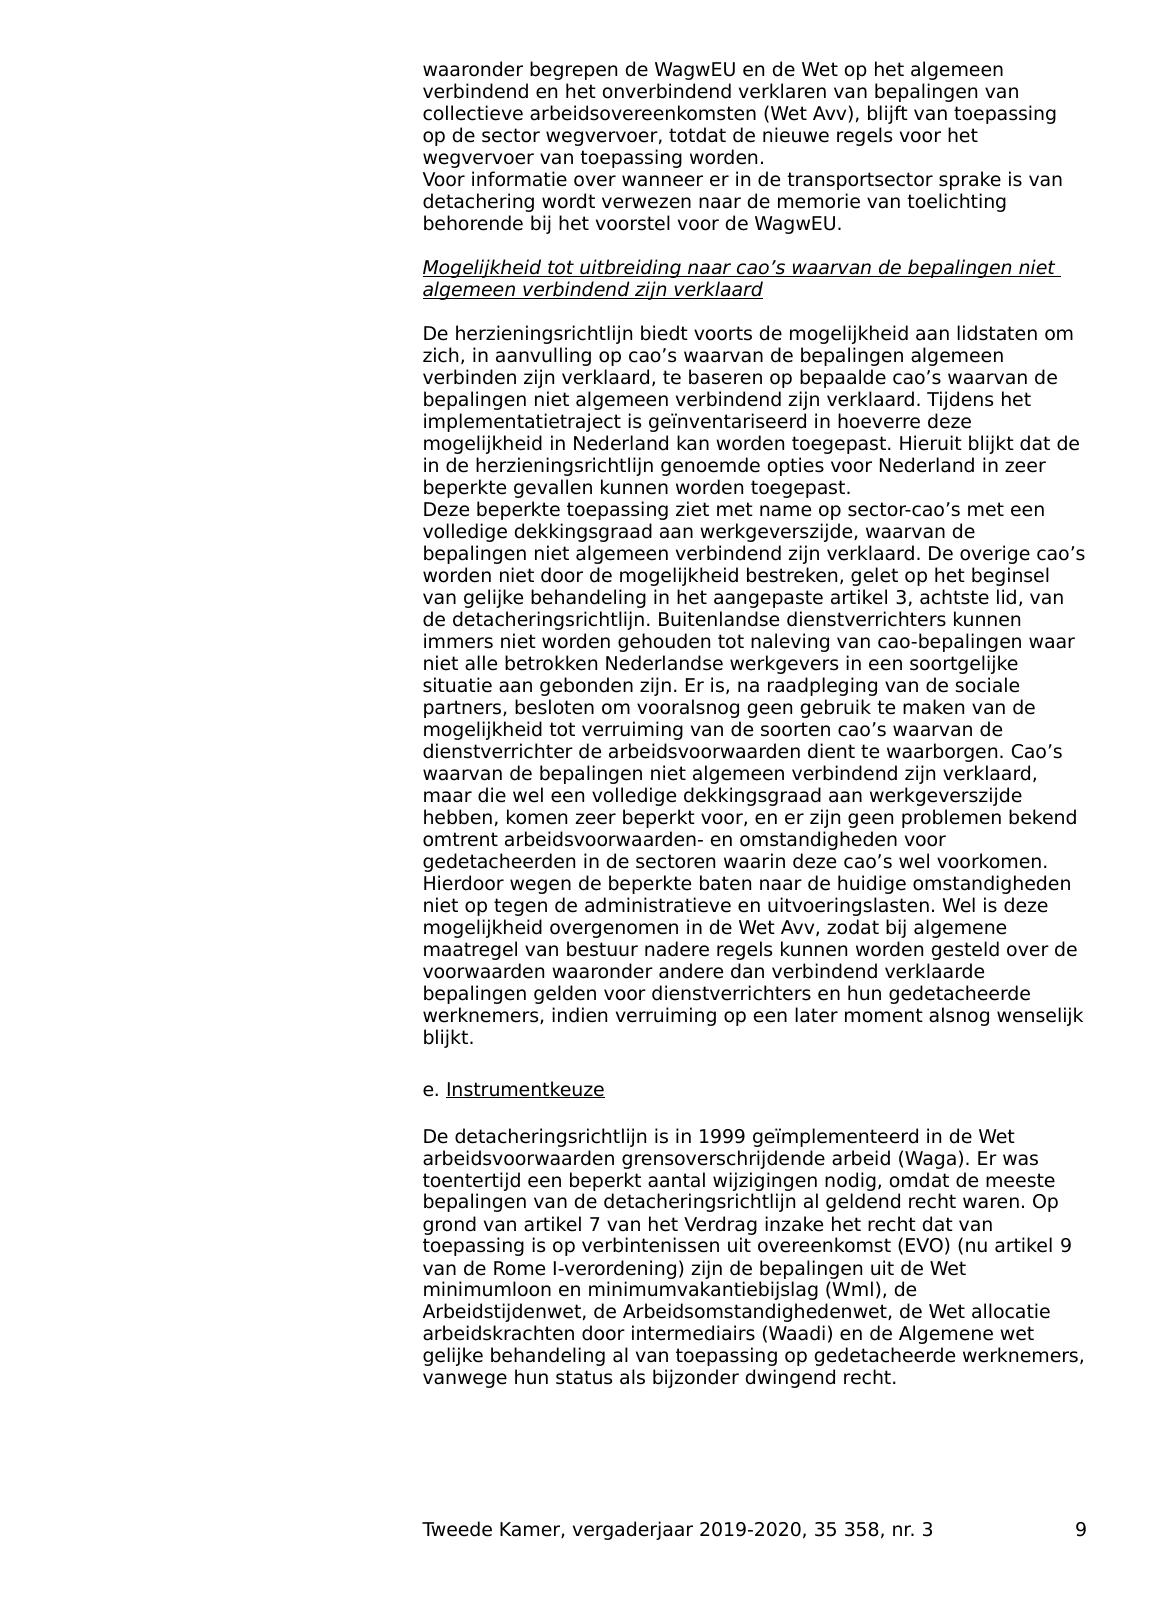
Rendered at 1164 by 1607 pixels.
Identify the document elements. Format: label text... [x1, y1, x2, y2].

text Voor informatie over wanneer er in de transportsector sprake is van detachering wordt verwezen naar de memorie van toelichting behorende bij het voorstel voor de WagwEU. [422, 169, 1087, 235]
text De herzieningsrichtlijn biedt voorts de mogelijkheid aan lidstaten om zich, in aanvulling op cao’s waarvan de bepalingen algemeen verbinden zijn verklaard, te baseren op bepaalde cao’s waarvan de bepalingen niet algemeen verbindend zijn verklaard. Tijdens het implementatietraject is geïnventariseerd in hoeverre deze mogelijkheid in Nederland kan worden toegepast. Hieruit blijkt dat de in de herzieningsrichtlijn genoemde opties voor Nederland in zeer beperkte gevallen kunnen worden toegepast. [422, 323, 1087, 499]
subtitle Mogelijkheid tot uitbreiding naar cao’s waarvan de bepalingen niet algemeen verbindend zijn verklaard [422, 257, 1087, 301]
text De detacheringsrichtlijn is in 1999 geïmplementeerd in de Wet arbeidsvoorwaarden grensoverschrijdende arbeid (Waga). Er was toentertijd een beperkt aantal wijzigingen nodig, omdat de meeste bepalingen van de detacheringsrichtlijn al geldend recht waren. Op grond van artikel 7 van het Verdrag inzake het recht dat van toepassing is op verbintenissen uit overeenkomst (EVO) (nu artikel 9 van de Rome I-verordening) zijn de bepalingen uit de Wet minimumloon en minimumvakantiebijslag (Wml), de Arbeidstijdenwet, de Arbeidsomstandighedenwet, de Wet allocatie arbeidskrachten door intermediairs (Waadi) en de Algemene wet gelijke behandeling al van toepassing op gedetacheerde werknemers, vanwege hun status als bijzonder dwingend recht. [422, 1126, 1087, 1389]
text Deze beperkte toepassing ziet met name op sector-cao’s met een volledige dekkingsgraad aan werkgeverszijde, waarvan de bepalingen niet algemeen verbindend zijn verklaard. De overige cao’s worden niet door de mogelijkheid bestreken, gelet op het beginsel van gelijke behandeling in het aangepaste artikel 3, achtste lid, van de detacheringsrichtlijn. Buitenlandse dienstverrichters kunnen immers niet worden gehouden tot naleving van cao-bepalingen waar niet alle betrokken Nederlandse werkgevers in een soortgelijke situatie aan gebonden zijn. Er is, na raadpleging van de sociale partners, besloten om vooralsnog geen gebruik te maken van de mogelijkheid tot verruiming van de soorten cao’s waarvan de dienstverrichter de arbeidsvoorwaarden dient te waarborgen. Cao’s waarvan de bepalingen niet algemeen verbindend zijn verklaard, maar die wel een volledige dekkingsgraad aan werkgeverszijde hebben, komen zeer beperkt voor, en er zijn geen problemen bekend omtrent arbeidsvoorwaarden- en omstandigheden voor gedetacheerden in de sectoren waarin deze cao’s wel voorkomen. Hierdoor wegen de beperkte baten naar de huidige omstandigheden niet op tegen de administratieve en uitvoeringslasten. Wel is deze mogelijkheid overgenomen in de Wet Avv, zodat bij algemene maatregel van bestuur nadere regels kunnen worden gesteld over de voorwaarden waaronder andere dan verbindend verklaarde bepalingen gelden voor dienstverrichters en hun gedetacheerde werknemers, indien verruiming op een later moment alsnog wenselijk blijkt. [422, 499, 1087, 1048]
subtitle e. Instrumentkeuze [422, 1078, 1087, 1101]
text waaronder begrepen de WagwEU en de Wet op het algemeen verbindend en het onverbindend verklaren van bepalingen van collectieve arbeidsovereenkomsten (Wet Avv), blijft van toepassing op de sector wegvervoer, totdat de nieuwe regels voor het wegvervoer van toepassing worden. [422, 59, 1087, 169]
